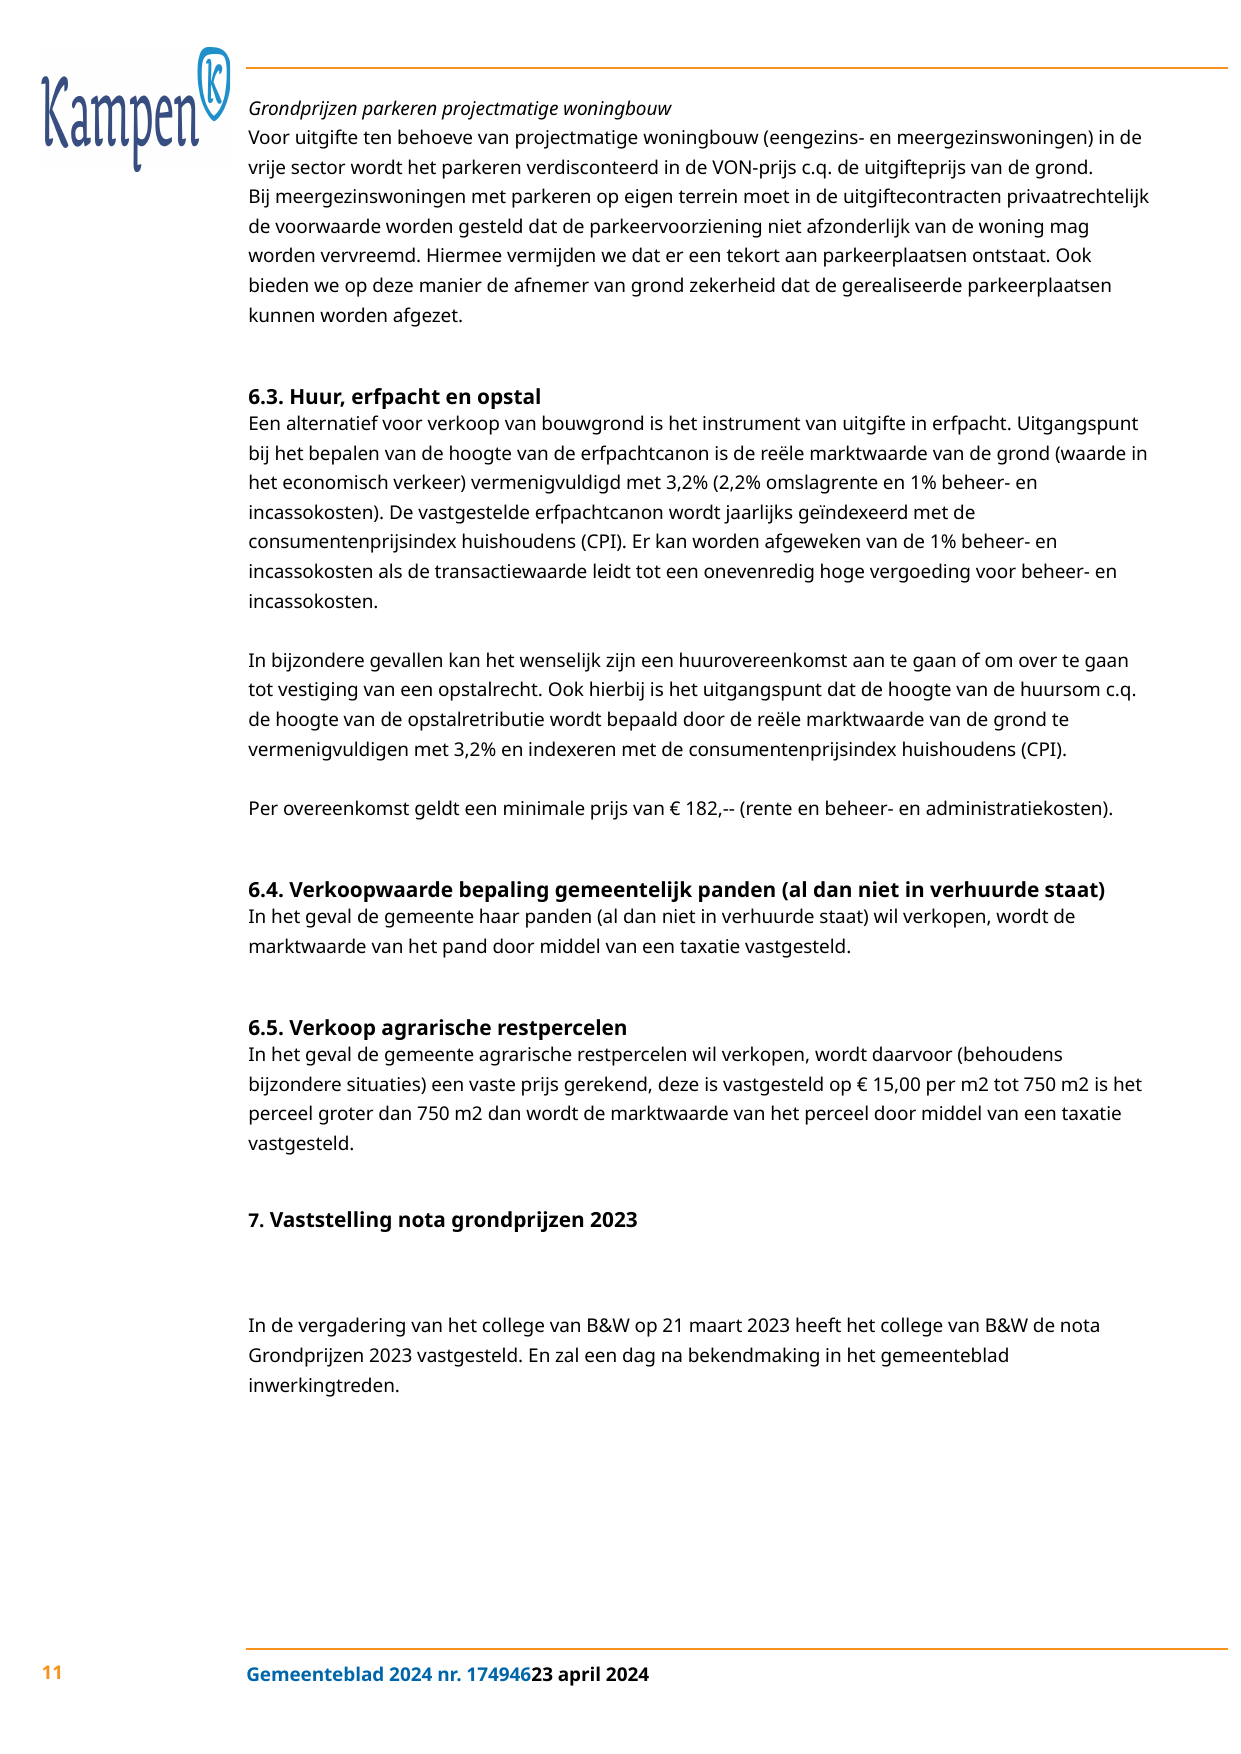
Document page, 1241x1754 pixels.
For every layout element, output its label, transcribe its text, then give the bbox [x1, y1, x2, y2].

text In de vergadering van het college van B&W op 21 maart 2023 heeft het college van B&W de nota Grondprijzen 2023 vastgesteld. En zal een dag na bekendmaking in het gemeenteblad inwerkingtreden. [248, 1313, 1152, 1397]
picture [41, 47, 231, 172]
text 7. Vaststelling nota grondprijzen 2023 [248, 1205, 1152, 1234]
text Voor uitgifte ten behoeve van projectmatige woningbouw (eengezins- en meergezinswoningen) in de vrije sector wordt het parkeren verdisconteerd in de VON-prijs c.q. de uitgifteprijs van de grond. [248, 124, 1152, 180]
text In het geval de gemeente haar panden (al dan niet in verhuurde staat) wil verkopen, wordt de marktwaarde van het pand door middel van een taxatie vastgesteld. [248, 903, 1152, 959]
text Per overeenkomst geldt een minimale prijs van € 182,-- (rente en beheer- en administratiekosten). [248, 795, 1152, 821]
text Een alternatief voor verkoop van bouwgrond is het instrument van uitgifte in erfpacht. Uitgangspunt bij het bepalen van de hoogte van de erfpachtcanon is de reële marktwaarde van de grond (waarde in het economisch verkeer) vermenigvuldigd met 3,2% (2,2% omslagrente en 1% beheer- en incassokosten). De vastgestelde erfpachtcanon wordt jaarlijks geïndexeerd met de consumentenprijsindex huishoudens (CPI). Er kan worden afgeweken van de 1% beheer- en incassokosten als de transactiewaarde leidt tot een onevenredig hoge vergoeding voor beheer- en incassokosten. [248, 410, 1152, 613]
text Grondprijzen parkeren projectmatige woningbouw [248, 95, 1152, 121]
text Bij meergezinswoningen met parkeren op eigen terrein moet in de uitgiftecontracten privaatrechtelijk de voorwaarde worden gesteld dat de parkeervoorziening niet afzonderlijk van de woning mag worden vervreemd. Hiermee vermijden we dat er een tekort aan parkeerplaatsen ontstaat. Ook bieden we op deze manier de afnemer van grond zekerheid dat de gerealiseerde parkeerplaatsen kunnen worden afgezet. [248, 183, 1152, 328]
text 6.5. Verkoop agrarische restpercelen [248, 1013, 1152, 1041]
text 6.3. Huur, erfpacht en opstal [248, 382, 1152, 410]
text In het geval de gemeente agrarische restpercelen wil verkopen, wordt daarvoor (behoudens bijzondere situaties) een vaste prijs gerekend, deze is vastgesteld op € 15,00 per m2 tot 750 m2 is het perceel groter dan 750 m2 dan wordt de marktwaarde van het perceel door middel van een taxatie vastgesteld. [248, 1041, 1152, 1156]
text In bijzondere gevallen kan het wenselijk zijn een huurovereenkomst aan te gaan of om over te gaan tot vestiging van een opstalrecht. Ook hierbij is het uitgangspunt dat de hoogte van de huursom c.q. de hoogte van de opstalretributie wordt bepaald door de reële marktwaarde van de grond te vermenigvuldigen met 3,2% en indexeren met de consumentenprijsindex huishoudens (CPI). [248, 647, 1152, 761]
text 6.4. Verkoopwaarde bepaling gemeentelijk panden (al dan niet in verhuurde staat) [248, 875, 1152, 903]
